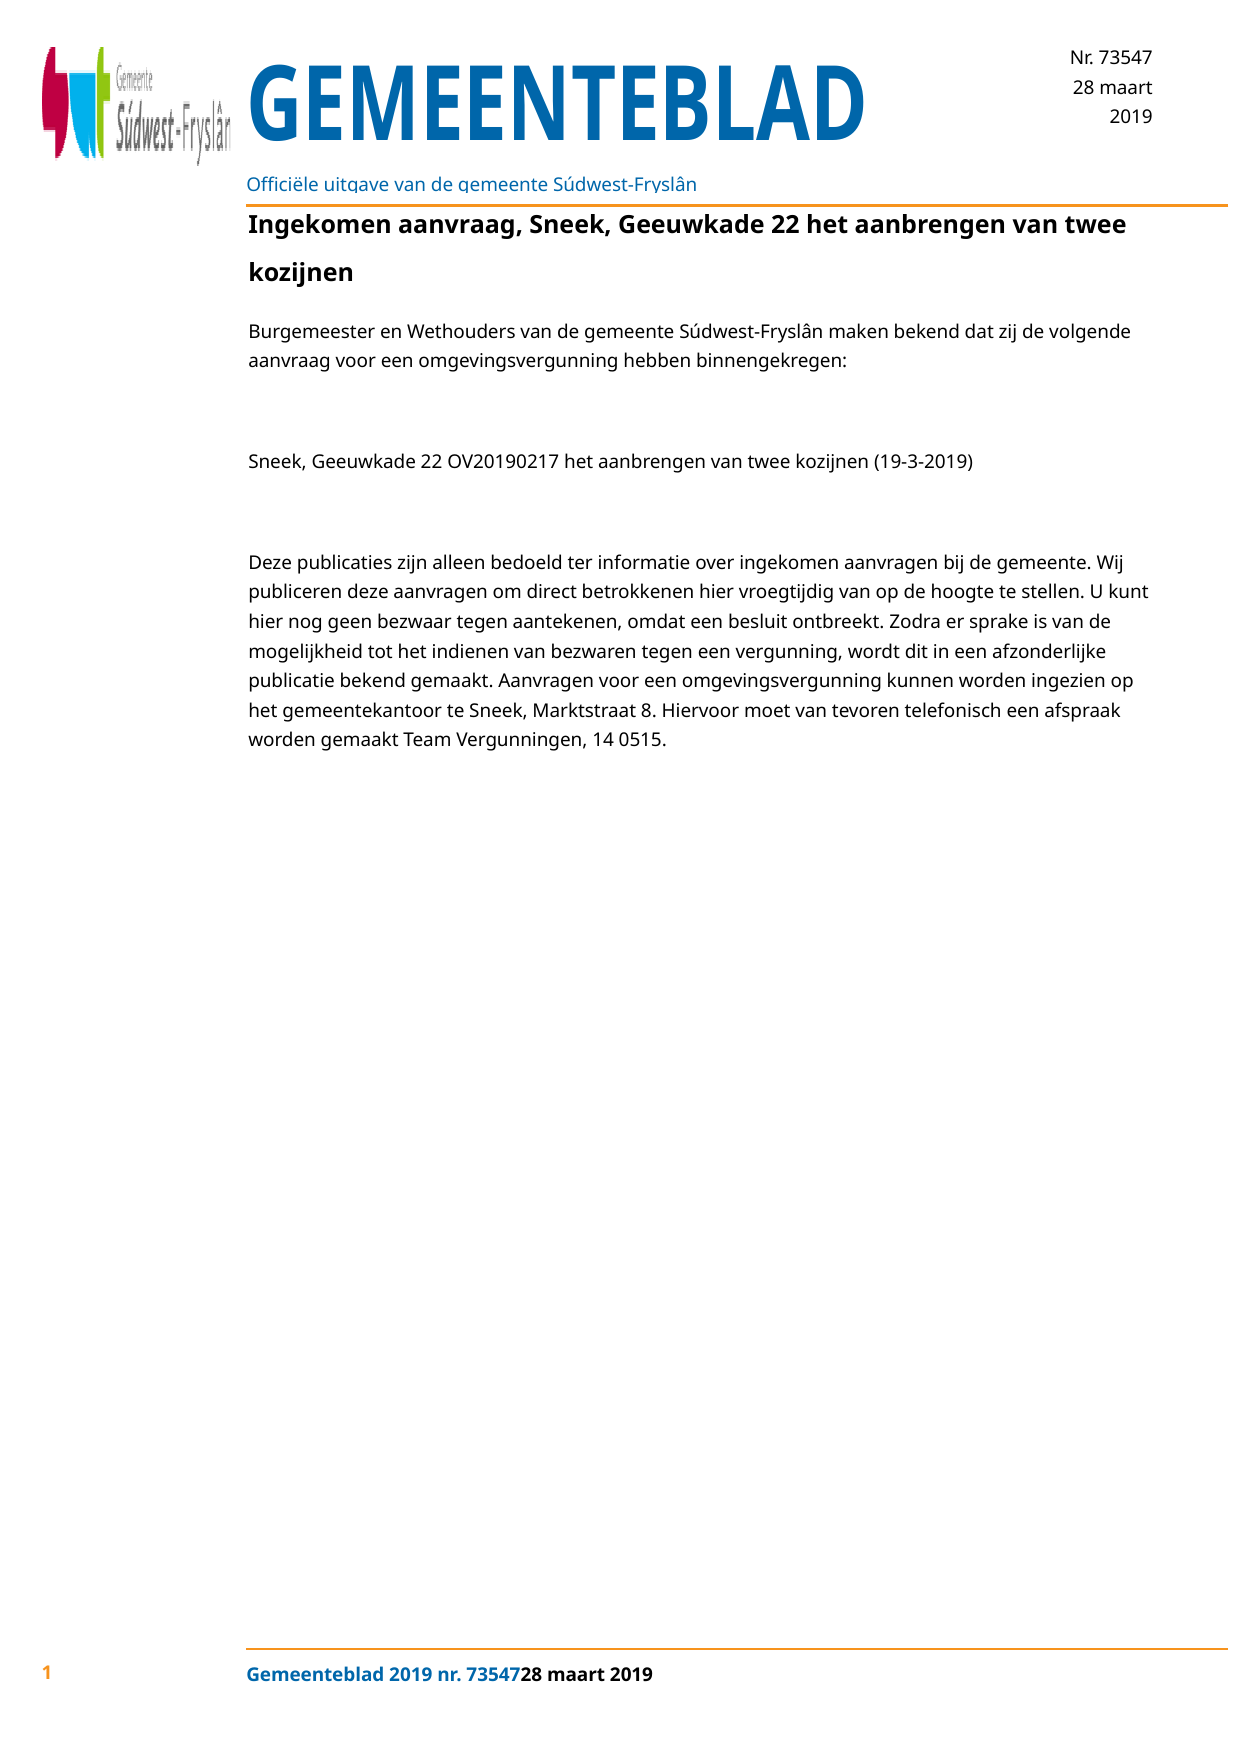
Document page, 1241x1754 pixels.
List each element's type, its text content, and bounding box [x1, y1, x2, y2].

picture [41, 47, 231, 172]
text Ingekomen aanvraag, Sneek, Geeuwkade 22 het aanbrengen van twee kozijnen [248, 207, 1152, 288]
text Burgemeester en Wethouders van de gemeente Súdwest-Fryslân maken bekend dat zij de volgende aanvraag voor een omgevingsvergunning hebben binnengekregen: [248, 318, 1152, 373]
text Sneek, Geeuwkade 22 OV20190217 het aanbrengen van twee kozijnen (19-3-2019) [248, 448, 1152, 474]
text Deze publicaties zijn alleen bedoeld ter informatie over ingekomen aanvragen bij de gemeente. Wij publiceren deze aanvragen om direct betrokkenen hier vroegtijdig van op de hoogte te stellen. U kunt hier nog geen bezwaar tegen aantekenen, omdat een besluit ontbreekt. Zodra er sprake is van de mogelijkheid tot het indienen van bezwaren tegen een vergunning, wordt dit in een afzonderlijke publicatie bekend gemaakt. Aanvragen voor een omgevingsvergunning kunnen worden ingezien op het gemeentekantoor te Sneek, Marktstraat 8. Hiervoor moet van tevoren telefonisch een afspraak worden gemaakt Team Vergunningen, 14 0515. [248, 549, 1152, 752]
